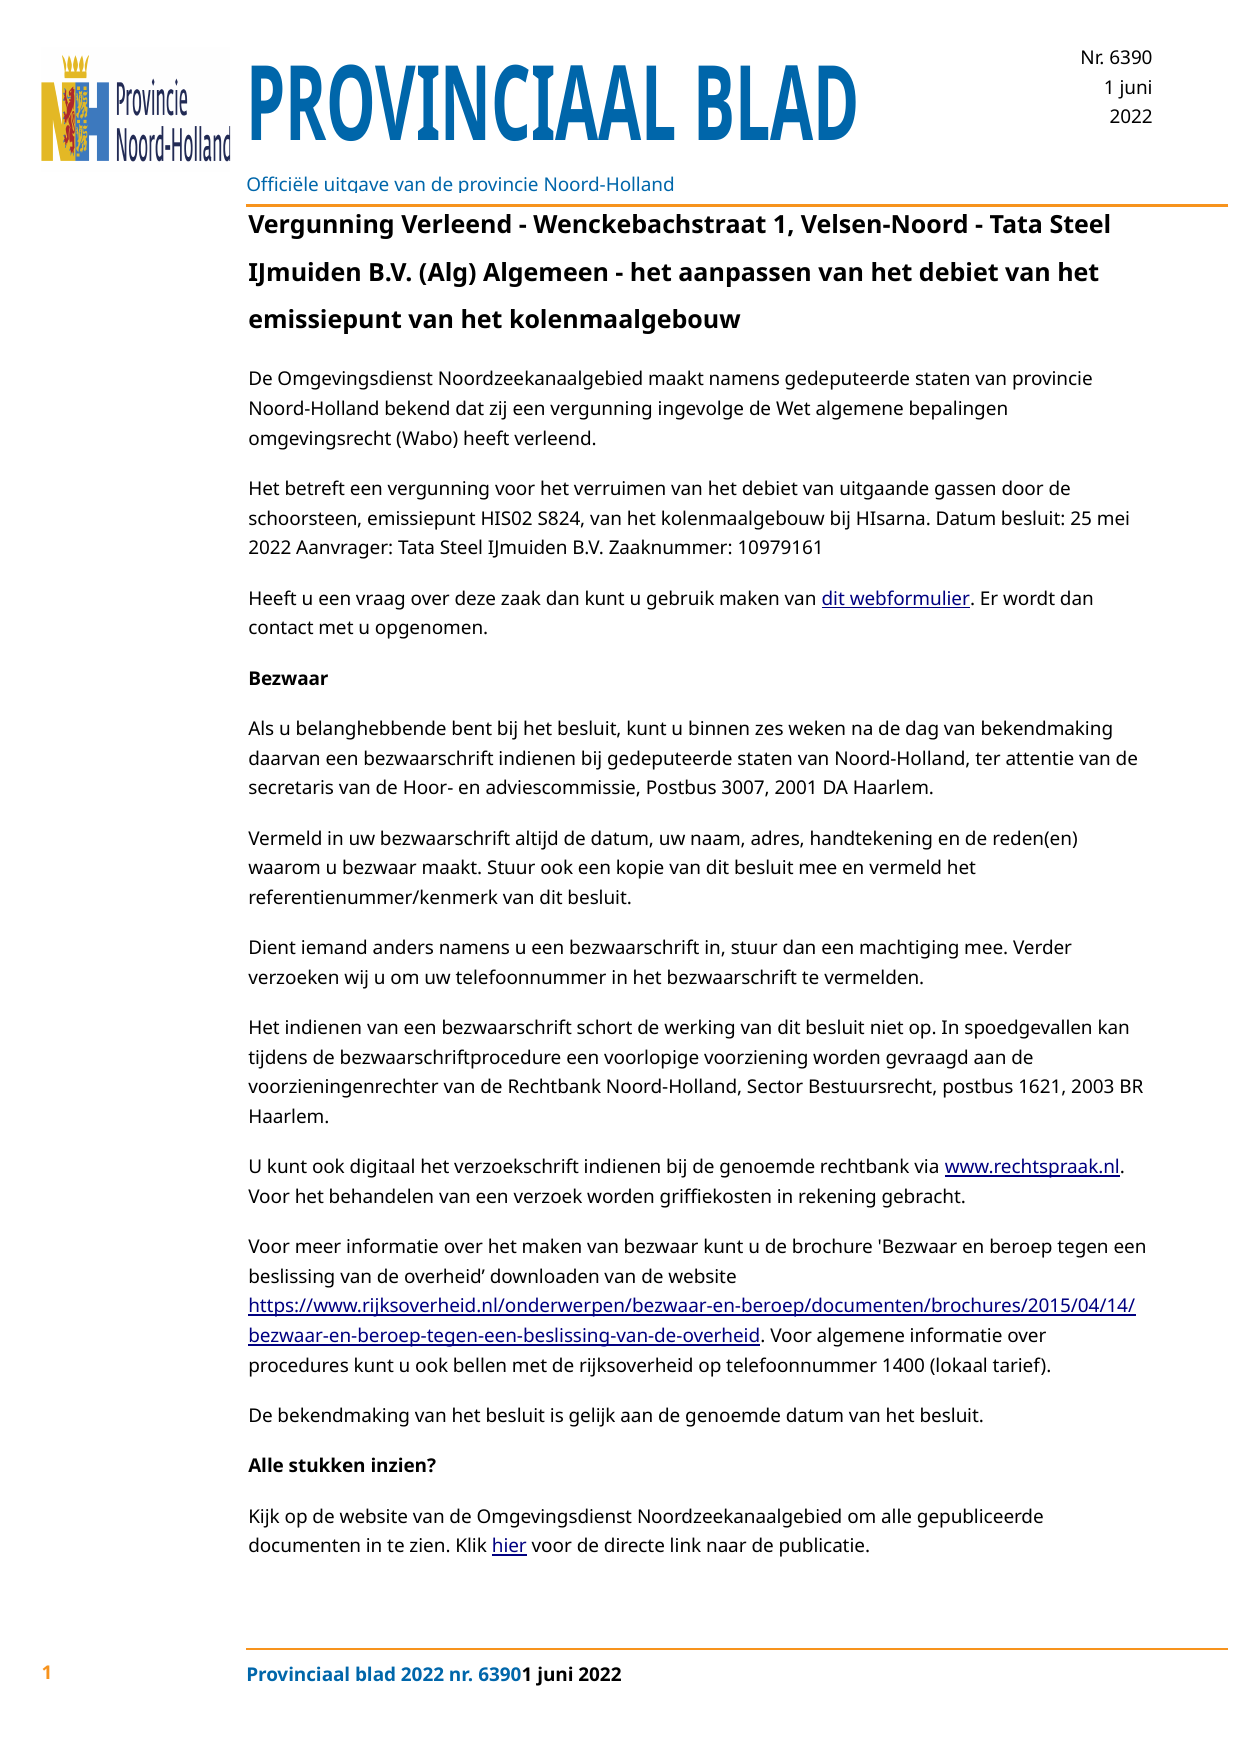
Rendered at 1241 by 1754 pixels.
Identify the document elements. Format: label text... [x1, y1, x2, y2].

text Als u belanghebbende bent bij het besluit, kunt u binnen zes weken na de dag van bekendmaking daarvan een bezwaarschrift indienen bij gedeputeerde staten van Noord-Holland, ter attentie van de secretaris van de Hoor- en adviescommissie, Postbus 3007, 2001 DA Haarlem. [248, 715, 1152, 800]
text Voor meer informatie over het maken van bezwaar kunt u de brochure 'Bezwaar en beroep tegen een beslissing van de overheid’ downloaden van de website https://www.rijksoverheid.nl/onderwerpen/bezwaar-en-beroep/documenten/brochures/2015/04/14/bezwaar-en-beroep-tegen-een-beslissing-van-de-overheid. Voor algemene informatie over procedures kunt u ook bellen met de rijksoverheid op telefoonnummer 1400 (lokaal tarief). [248, 1233, 1152, 1377]
text Het betreft een vergunning voor het verruimen van het debiet van uitgaande gassen door de schoorsteen, emissiepunt HIS02 S824, van het kolenmaalgebouw bij HIsarna. Datum besluit: 25 mei 2022 Aanvrager: Tata Steel IJmuiden B.V. Zaaknummer: 10979161 [248, 475, 1152, 560]
text Vermeld in uw bezwaarschrift altijd de datum, uw naam, adres, handtekening en de reden(en) waarom u bezwaar maakt. Stuur ook een kopie van dit besluit mee en vermeld het referentienummer/kenmerk van dit besluit. [248, 825, 1152, 909]
text Kijk op de website van de Omgevingsdienst Noordzeekanaalgebied om alle gepubliceerde documenten in te zien. Klik hier voor de directe link naar de publicatie. [248, 1503, 1152, 1558]
text De Omgevingsdienst Noordzeekanaalgebied maakt namens gedeputeerde staten van provincie Noord-Holland bekend dat zij een vergunning ingevolge de Wet algemene bepalingen omgevingsrecht (Wabo) heeft verleend. [248, 366, 1152, 450]
text U kunt ook digitaal het verzoekschrift indienen bij de genoemde rechtbank via www.rechtspraak.nl. Voor het behandelen van een verzoek worden griffiekosten in rekening gebracht. [248, 1153, 1152, 1209]
text Alle stukken inzien? [248, 1453, 1152, 1478]
text Heeft u een vraag over deze zaak dan kunt u gebruik maken van dit webformulier. Er wordt dan contact met u opgenomen. [248, 585, 1152, 640]
text Het indienen van een bezwaarschrift schort de werking van dit besluit niet op. In spoedgevallen kan tijdens de bezwaarschriftprocedure een voorlopige voorziening worden gevraagd aan de voorzieningenrechter van de Rechtbank Noord-Holland, Sector Bestuursrecht, postbus 1621, 2003 BR Haarlem. [248, 1014, 1152, 1129]
text Dient iemand anders namens u een bezwaarschrift in, stuur dan een machtiging mee. Verder verzoeken wij u om uw telefoonnummer in het bezwaarschrift te vermelden. [248, 934, 1152, 989]
text Vergunning Verleend - Wenckebachstraat 1, Velsen-Noord - Tata Steel IJmuiden B.V. (Alg) Algemeen - het aanpassen van het debiet van het emissiepunt van het kolenmaalgebouw [248, 207, 1152, 336]
text Bezwaar [248, 665, 1152, 690]
text De bekendmaking van het besluit is gelijk aan de genoemde datum van het besluit. [248, 1402, 1152, 1428]
picture [41, 47, 231, 172]
